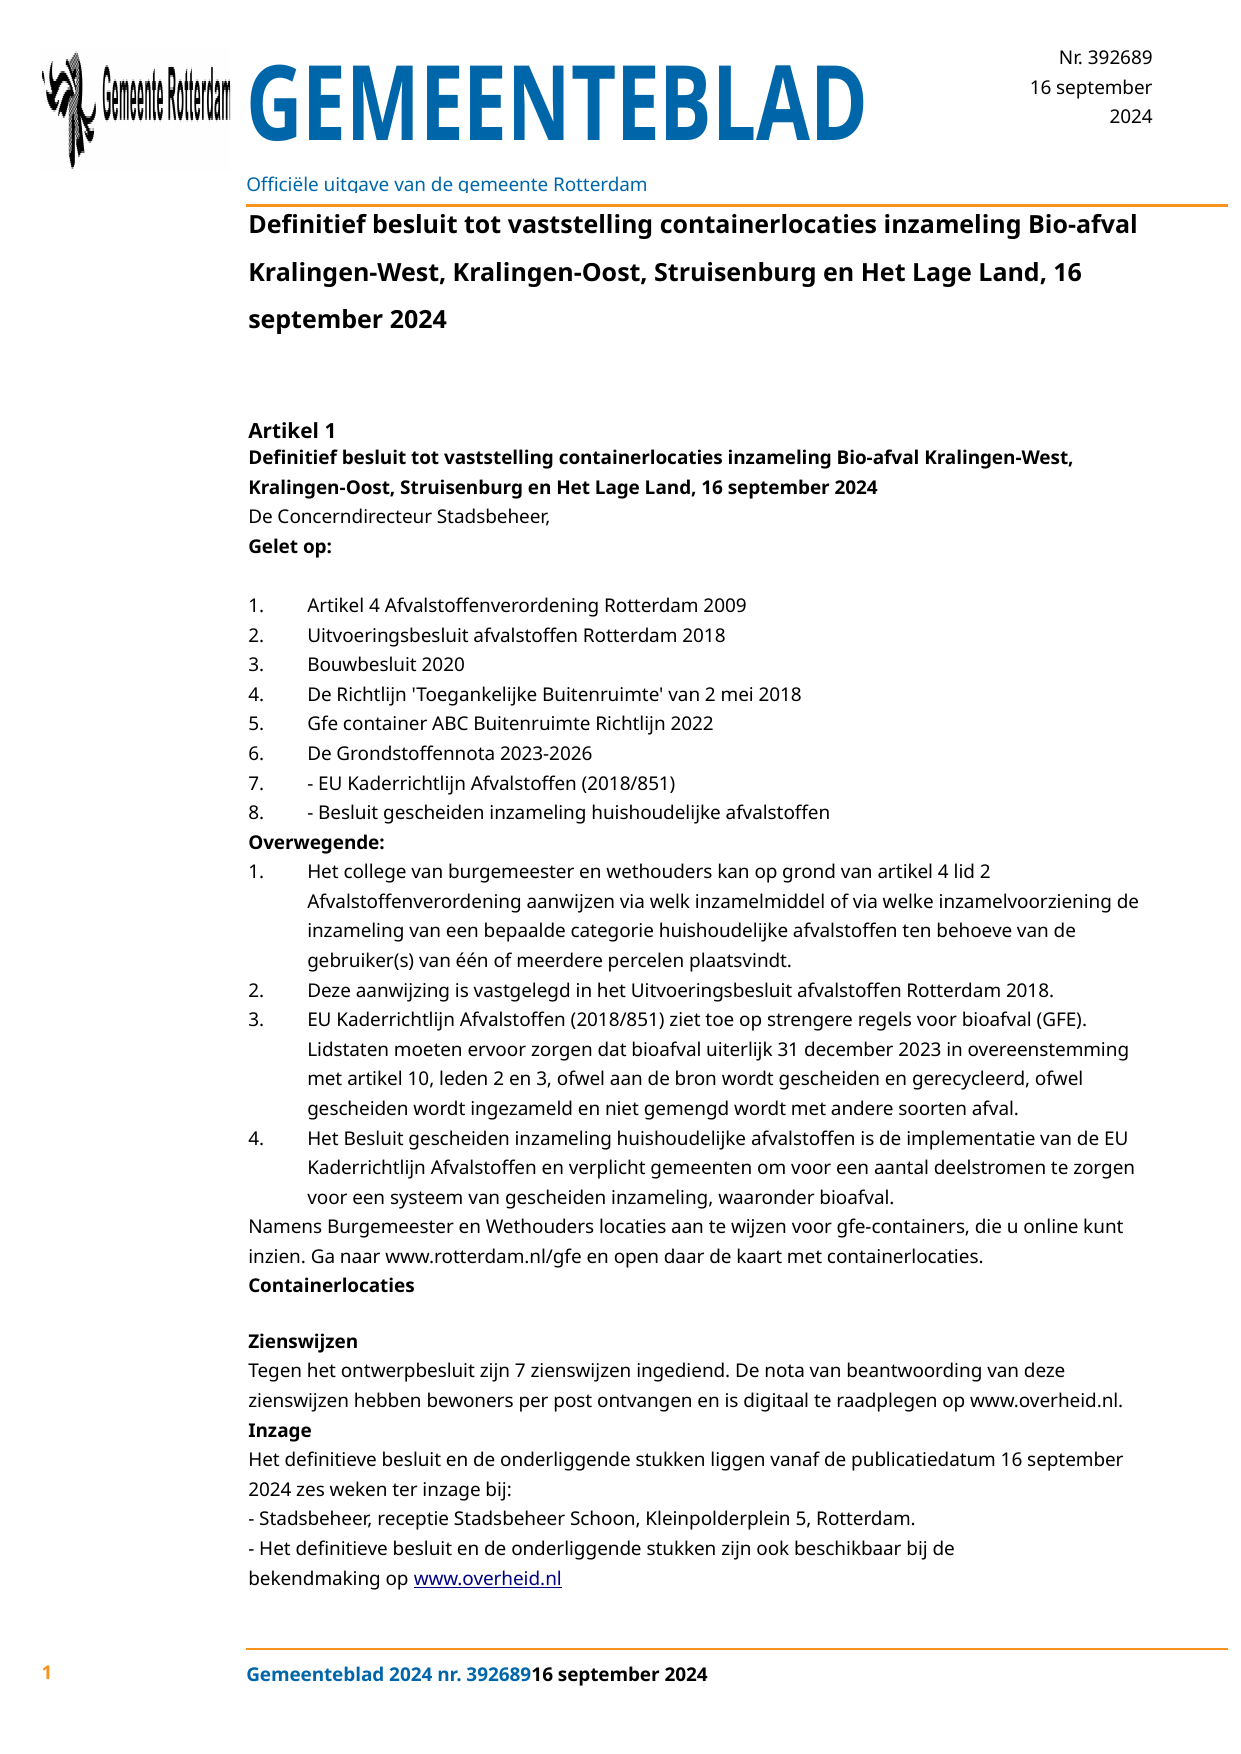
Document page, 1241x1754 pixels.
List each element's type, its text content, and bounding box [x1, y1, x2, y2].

list - EU Kaderrichtlijn Afvalstoffen (2018/851) [248, 770, 1152, 796]
list Het Besluit gescheiden inzameling huishoudelijke afvalstoffen is de implementatie van de EU Kaderrichtlijn Afvalstoffen en verplicht gemeenten om voor een aantal deelstromen te zorgen voor een systeem van gescheiden inzameling, waaronder bioafval. [248, 1125, 1152, 1210]
list Bouwbesluit 2020 [248, 651, 1152, 677]
list De Grondstoffennota 2023-2026 [248, 740, 1152, 766]
list Deze aanwijzing is vastgelegd in het Uitvoeringsbesluit afvalstoffen Rotterdam 2018. [248, 977, 1152, 1003]
list - Besluit gescheiden inzameling huishoudelijke afvalstoffen [248, 799, 1152, 825]
text Definitief besluit tot vaststelling containerlocaties inzameling Bio-afval Kralingen-West, Kralingen-Oost, Struisenburg en Het Lage Land, 16 september 2024 [248, 444, 1152, 500]
picture [41, 47, 231, 172]
text Definitief besluit tot vaststelling containerlocaties inzameling Bio-afval Kralingen-West, Kralingen-Oost, Struisenburg en Het Lage Land, 16 september 2024 [248, 207, 1152, 336]
text Overwegende: [248, 829, 1152, 855]
list De Richtlijn 'Toegankelijke Buitenruimte' van 2 mei 2018 [248, 681, 1152, 707]
list Uitvoeringsbesluit afvalstoffen Rotterdam 2018 [248, 622, 1152, 648]
list EU Kaderrichtlijn Afvalstoffen (2018/851) ziet toe op strengere regels voor bioafval (GFE). Lidstaten moeten ervoor zorgen dat bioafval uiterlijk 31 december 2023 in overeenstemming met artikel 10, leden 2 en 3, ofwel aan de bron wordt gescheiden en gerecycleerd, ofwel gescheiden wordt ingezameld en niet gemengd wordt met andere soorten afval. [248, 1006, 1152, 1121]
text Namens Burgemeester en Wethouders locaties aan te wijzen voor gfe-containers, die u online kunt inzien. Ga naar www.rotterdam.nl/gfe en open daar de kaart met containerlocaties. [248, 1213, 1152, 1269]
text Gelet op: [248, 533, 1152, 559]
text Inzage [248, 1417, 1152, 1442]
text Het definitieve besluit en de onderliggende stukken liggen vanaf de publicatiedatum 16 september 2024 zes weken ter inzage bij: [248, 1446, 1152, 1502]
list Artikel 4 Afvalstoffenverordening Rotterdam 2009 [248, 592, 1152, 618]
text Tegen het ontwerpbesluit zijn 7 zienswijzen ingediend. De nota van beantwoording van deze zienswijzen hebben bewoners per post ontvangen en is digitaal te raadplegen op www.overheid.nl. [248, 1358, 1152, 1413]
text De Concerndirecteur Stadsbeheer, [248, 503, 1152, 529]
list Het college van burgemeester en wethouders kan op grond van artikel 4 lid 2 Afvalstoffenverordening aanwijzen via welk inzamelmiddel of via welke inzamelvoorziening de inzameling van een bepaalde categorie huishoudelijke afvalstoffen ten behoeve van de gebruiker(s) van één of meerdere percelen plaatsvindt. [248, 858, 1152, 973]
list Gfe container ABC Buitenruimte Richtlijn 2022 [248, 711, 1152, 736]
text Artikel 1 [248, 416, 1152, 444]
text - Het definitieve besluit en de onderliggende stukken zijn ook beschikbaar bij de [248, 1535, 1152, 1561]
text - Stadsbeheer, receptie Stadsbeheer Schoon, Kleinpolderplein 5, Rotterdam. [248, 1506, 1152, 1531]
text bekendmaking op www.overheid.nl [248, 1565, 1152, 1590]
text Containerlocaties [248, 1273, 1152, 1298]
text Zienswijzen [248, 1328, 1152, 1354]
